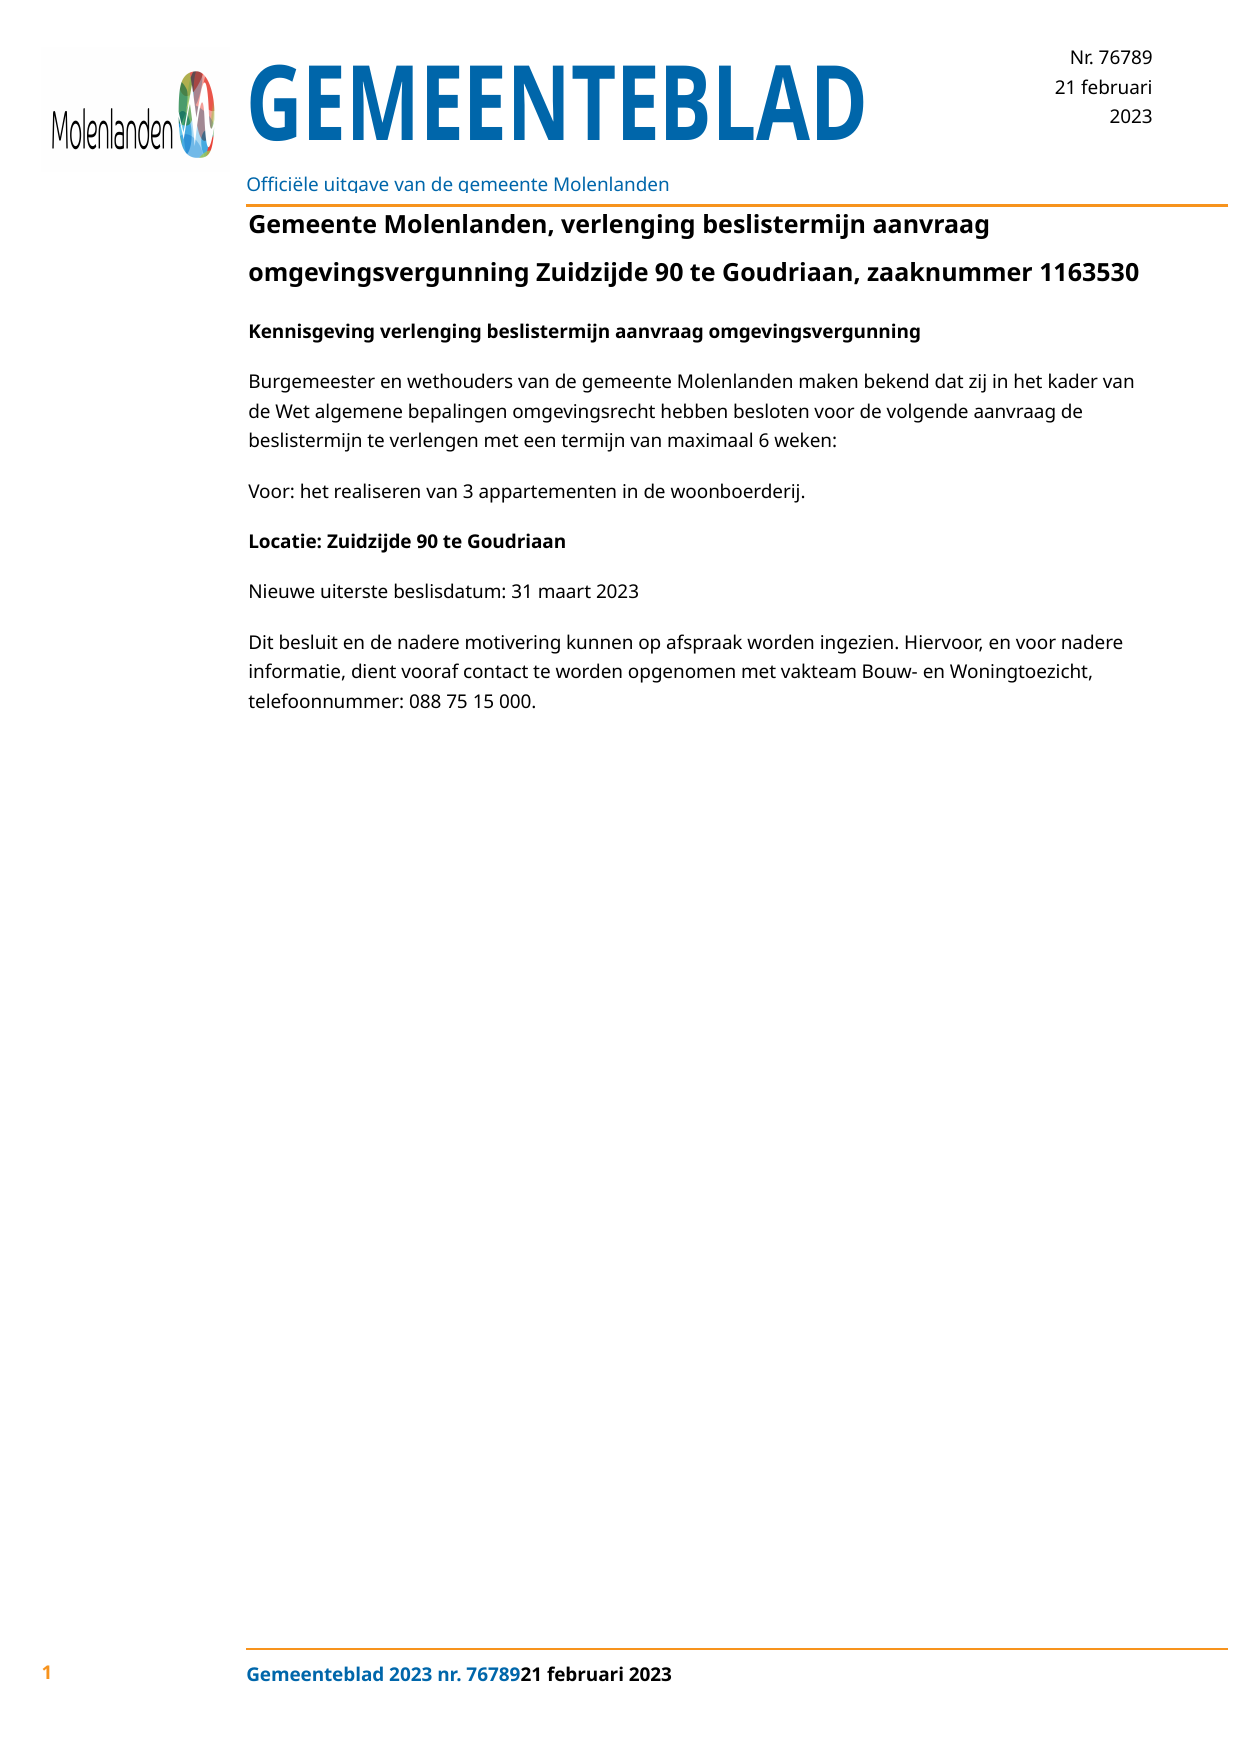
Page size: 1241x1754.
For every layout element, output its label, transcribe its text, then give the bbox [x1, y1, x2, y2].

text Gemeente Molenlanden, verlenging beslistermijn aanvraag omgevingsvergunning Zuidzijde 90 te Goudriaan, zaaknummer 1163530 [248, 207, 1152, 288]
text Kennisgeving verlenging beslistermijn aanvraag omgevingsvergunning [248, 318, 1152, 344]
text Nieuwe uiterste beslisdatum: 31 maart 2023 [248, 579, 1152, 604]
picture [41, 47, 231, 172]
text Locatie: Zuidzijde 90 te Goudriaan [248, 528, 1152, 554]
text Dit besluit en de nadere motivering kunnen op afspraak worden ingezien. Hiervoor, en voor nadere informatie, dient vooraf contact te worden opgenomen met vakteam Bouw- en Woningtoezicht, telefoonnummer: 088 75 15 000. [248, 629, 1152, 714]
text Voor: het realiseren van 3 appartementen in de woonboerderij. [248, 478, 1152, 504]
text Burgemeester en wethouders van de gemeente Molenlanden maken bekend dat zij in het kader van de Wet algemene bepalingen omgevingsrecht hebben besloten voor de volgende aanvraag de beslistermijn te verlengen met een termijn van maximaal 6 weken: [248, 368, 1152, 453]
